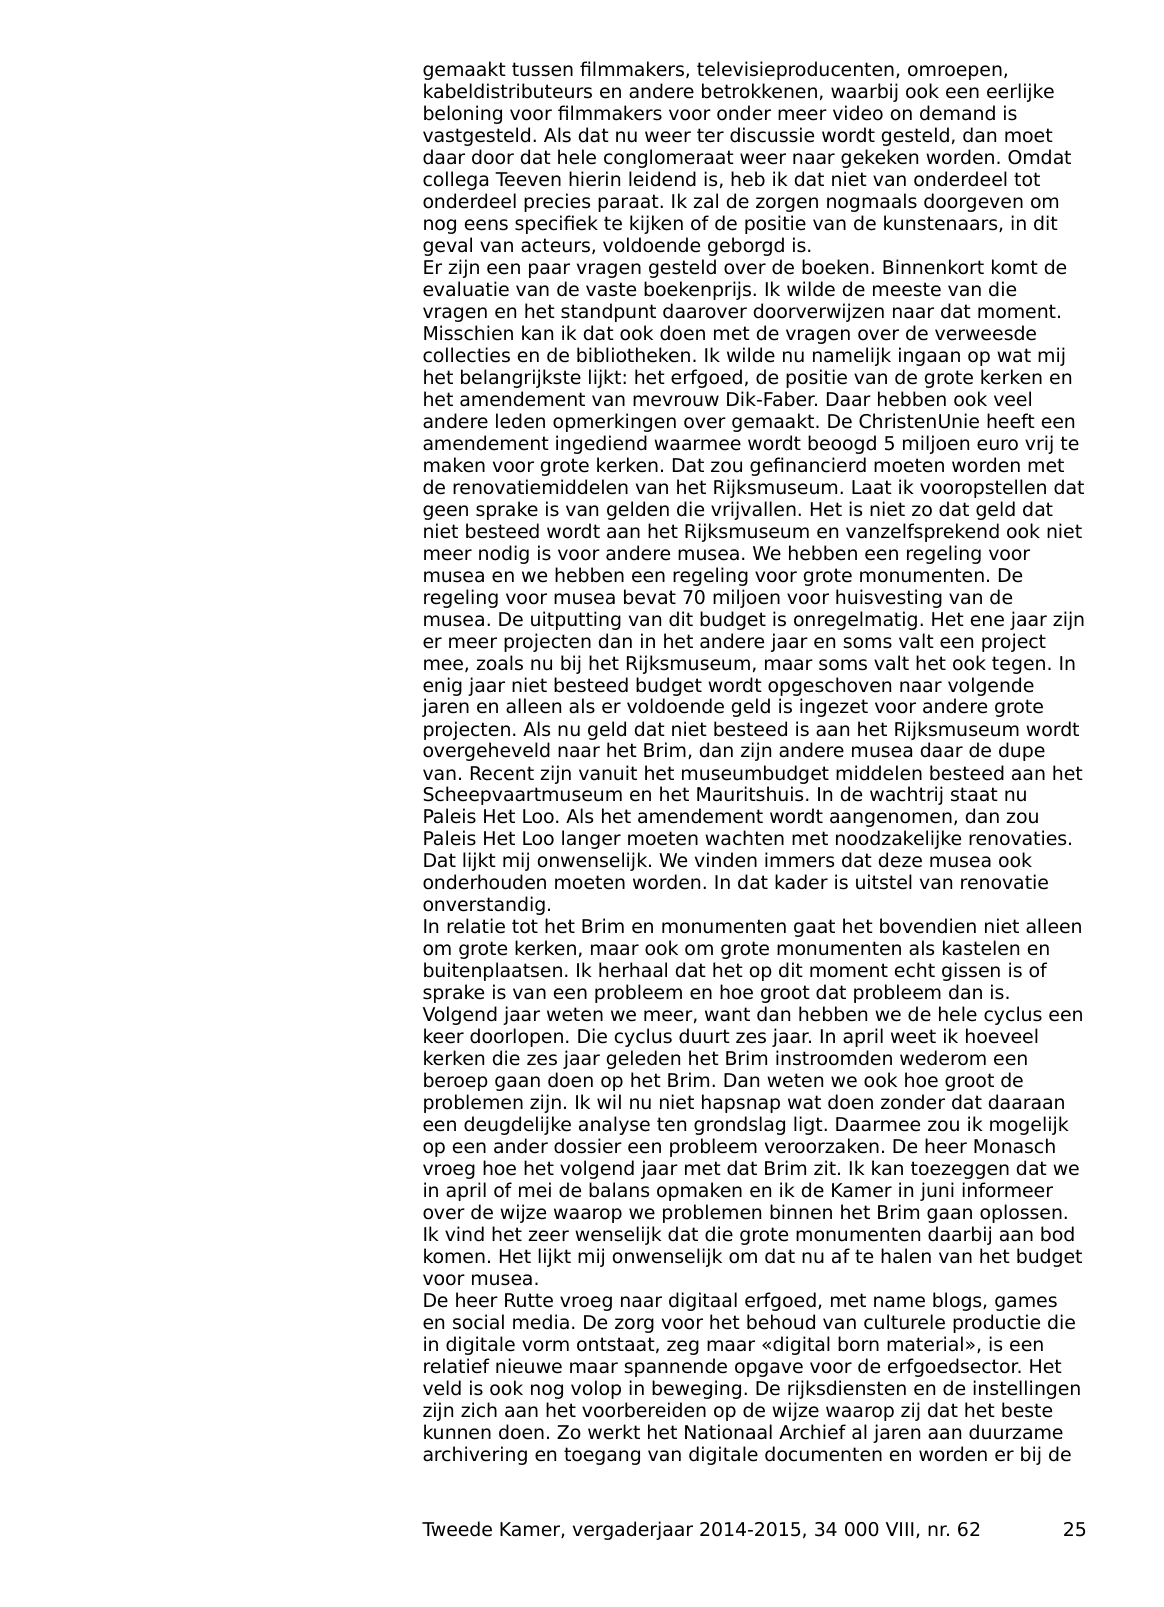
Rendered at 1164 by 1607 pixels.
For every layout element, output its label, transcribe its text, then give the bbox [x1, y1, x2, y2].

text In relatie tot het Brim en monumenten gaat het bovendien niet alleen om grote kerken, maar ook om grote monumenten als kastelen en buitenplaatsen. Ik herhaal dat het op dit moment echt gissen is of sprake is van een probleem en hoe groot dat probleem dan is. Volgend jaar weten we meer, want dan hebben we de hele cyclus een keer doorlopen. Die cyclus duurt zes jaar. In april weet ik hoeveel kerken die zes jaar geleden het Brim instroomden wederom een beroep gaan doen op het Brim. Dan weten we ook hoe groot de problemen zijn. Ik wil nu niet hapsnap wat doen zonder dat daaraan een deugdelijke analyse ten grondslag ligt. Daarmee zou ik mogelijk op een ander dossier een probleem veroorzaken. De heer Monasch vroeg hoe het volgend jaar met dat Brim zit. Ik kan toezeggen dat we in april of mei de balans opmaken en ik de Kamer in juni informeer over de wijze waarop we problemen binnen het Brim gaan oplossen. Ik vind het zeer wenselijk dat die grote monumenten daarbij aan bod komen. Het lijkt mij onwenselijk om dat nu af te halen van het budget voor musea. [422, 916, 1087, 1290]
text Er zijn een paar vragen gesteld over de boeken. Binnenkort komt de evaluatie van de vaste boekenprijs. Ik wilde de meeste van die vragen en het standpunt daarover doorverwijzen naar dat moment. Misschien kan ik dat ook doen met de vragen over de verweesde collecties en de bibliotheken. Ik wilde nu namelijk ingaan op wat mij het belangrijkste lijkt: het erfgoed, de positie van de grote kerken en het amendement van mevrouw Dik-Faber. Daar hebben ook veel andere leden opmerkingen over gemaakt. De ChristenUnie heeft een amendement ingediend waarmee wordt beoogd 5 miljoen euro vrij te maken voor grote kerken. Dat zou gefinancierd moeten worden met de renovatiemiddelen van het Rijksmuseum. Laat ik vooropstellen dat geen sprake is van gelden die vrijvallen. Het is niet zo dat geld dat niet besteed wordt aan het Rijksmuseum en vanzelfsprekend ook niet meer nodig is voor andere musea. We hebben een regeling voor musea en we hebben een regeling voor grote monumenten. De regeling voor musea bevat 70 miljoen voor huisvesting van de musea. De uitputting van dit budget is onregelmatig. Het ene jaar zijn er meer projecten dan in het andere jaar en soms valt een project mee, zoals nu bij het Rijksmuseum, maar soms valt het ook tegen. In enig jaar niet besteed budget wordt opgeschoven naar volgende jaren en alleen als er voldoende geld is ingezet voor andere grote projecten. Als nu geld dat niet besteed is aan het Rijksmuseum wordt overgeheveld naar het Brim, dan zijn andere musea daar de dupe van. Recent zijn vanuit het museumbudget middelen besteed aan het Scheepvaartmuseum en het Mauritshuis. In de wachtrij staat nu Paleis Het Loo. Als het amendement wordt aangenomen, dan zou Paleis Het Loo langer moeten wachten met noodzakelijke renovaties. Dat lijkt mij onwenselijk. We vinden immers dat deze musea ook onderhouden moeten worden. In dat kader is uitstel van renovatie onverstandig. [422, 257, 1087, 916]
text De heer Rutte vroeg naar digitaal erfgoed, met name blogs, games en social media. De zorg voor het behoud van culturele productie die in digitale vorm ontstaat, zeg maar «digital born material», is een relatief nieuwe maar spannende opgave voor de erfgoedsector. Het veld is ook nog volop in beweging. De rijksdiensten en de instellingen zijn zich aan het voorbereiden op de wijze waarop zij dat het beste kunnen doen. Zo werkt het Nationaal Archief al jaren aan duurzame archivering en toegang van digitale documenten en worden er bij de [422, 1290, 1087, 1466]
text gemaakt tussen filmmakers, televisieproducenten, omroepen, kabeldistributeurs en andere betrokkenen, waarbij ook een eerlijke beloning voor filmmakers voor onder meer video on demand is vastgesteld. Als dat nu weer ter discussie wordt gesteld, dan moet daar door dat hele conglomeraat weer naar gekeken worden. Omdat collega Teeven hierin leidend is, heb ik dat niet van onderdeel tot onderdeel precies paraat. Ik zal de zorgen nogmaals doorgeven om nog eens specifiek te kijken of de positie van de kunstenaars, in dit geval van acteurs, voldoende geborgd is. [422, 59, 1087, 257]
